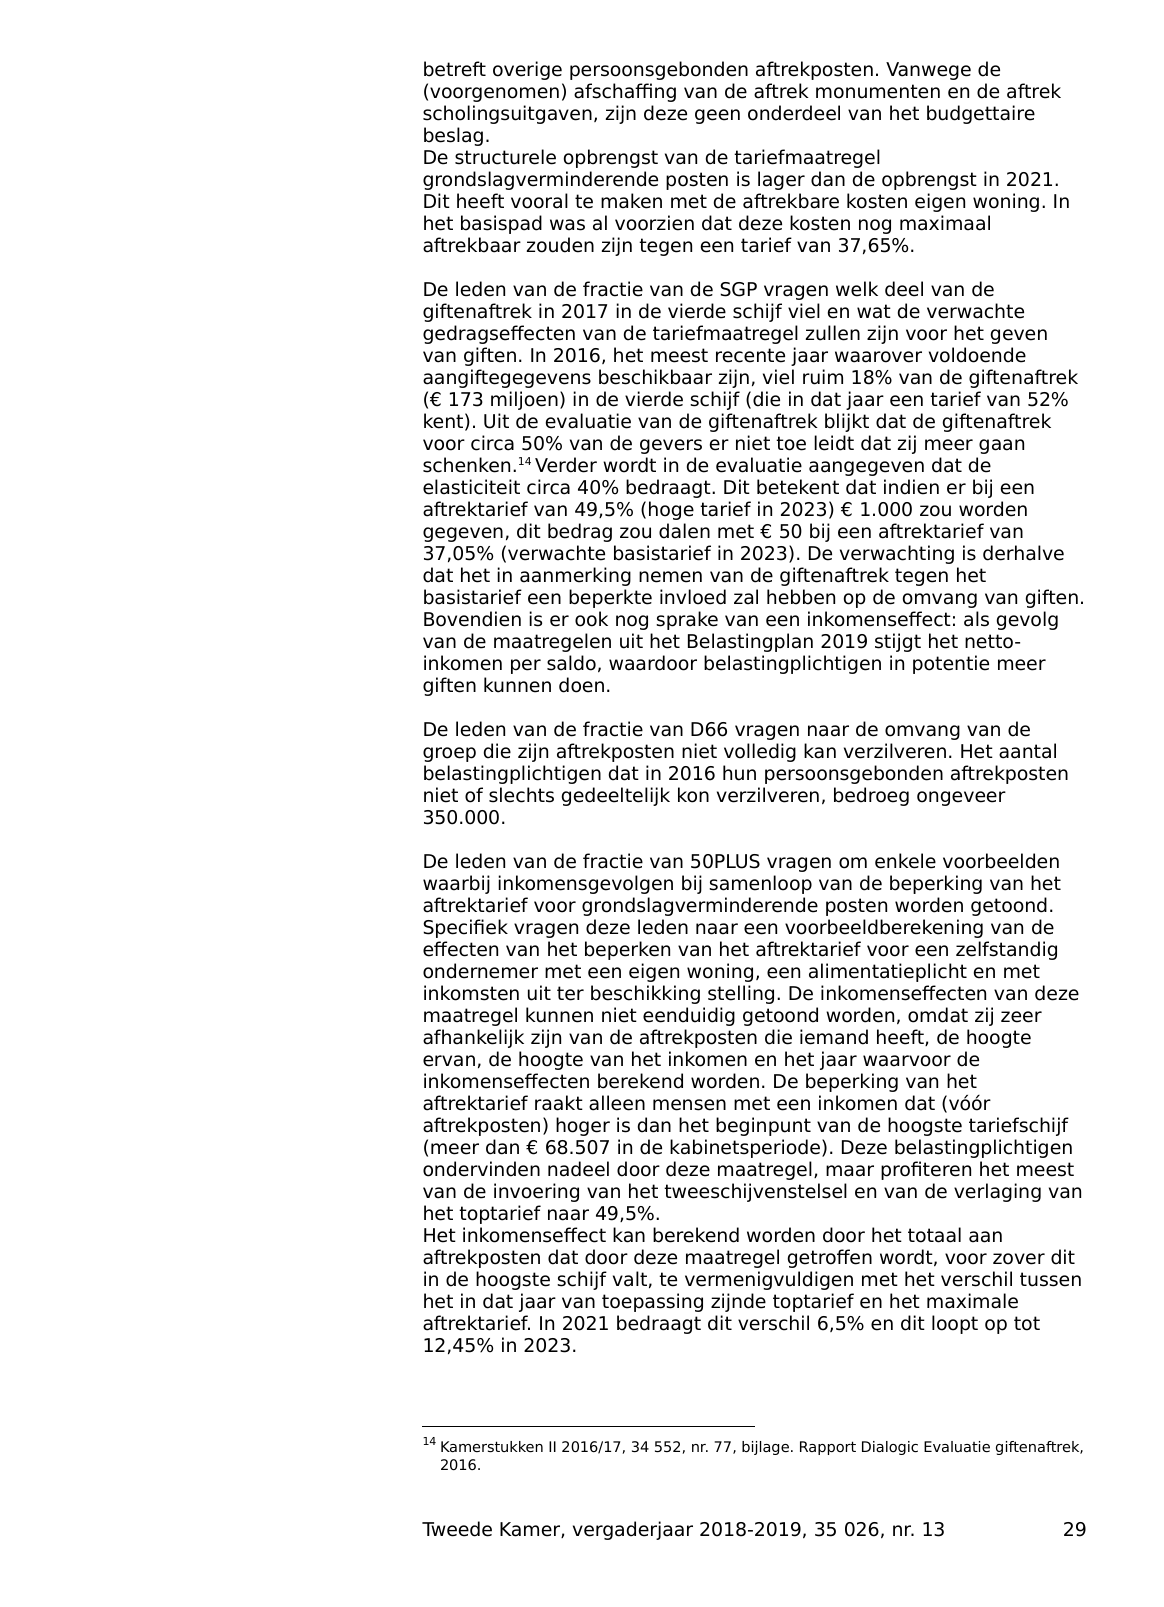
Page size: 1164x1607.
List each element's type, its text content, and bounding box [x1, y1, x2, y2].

text De leden van de fractie van D66 vragen naar de omvang van de groep die zijn aftrekposten niet volledig kan verzilveren. Het aantal belastingplichtigen dat in 2016 hun persoonsgebonden aftrekposten niet of slechts gedeeltelijk kon verzilveren, bedroeg ongeveer 350.000. [422, 719, 1087, 829]
text Kamerstukken II 2016/17, 34 552, nr. 77, bijlage. Rapport Dialogic Evaluatie giftenaftrek, 2016. [422, 1435, 1087, 1474]
text De leden van de fractie van de SGP vragen welk deel van de giftenaftrek in 2017 in de vierde schijf viel en wat de verwachte gedragseffecten van de tariefmaatregel zullen zijn voor het geven van giften. In 2016, het meest recente jaar waarover voldoende aangiftegegevens beschikbaar zijn, viel ruim 18% van de giftenaftrek (€ 173 miljoen) in de vierde schijf (die in dat jaar een tarief van 52% kent). Uit de evaluatie van de giftenaftrek blijkt dat de giftenaftrek voor circa 50% van de gevers er niet toe leidt dat zij meer gaan schenken.Verder wordt in de evaluatie aangegeven dat de elasticiteit circa 40% bedraagt. Dit betekent dat indien er bij een aftrektarief van 49,5% (hoge tarief in 2023) € 1.000 zou worden gegeven, dit bedrag zou dalen met € 50 bij een aftrektarief van 37,05% (verwachte basistarief in 2023). De verwachting is derhalve dat het in aanmerking nemen van de giftenaftrek tegen het basistarief een beperkte invloed zal hebben op de omvang van giften. Bovendien is er ook nog sprake van een inkomenseffect: als gevolg van de maatregelen uit het Belastingplan 2019 stijgt het netto-inkomen per saldo, waardoor belastingplichtigen in potentie meer giften kunnen doen. [422, 279, 1087, 697]
text De structurele opbrengst van de tariefmaatregel grondslagverminderende posten is lager dan de opbrengst in 2021. Dit heeft vooral te maken met de aftrekbare kosten eigen woning. In het basispad was al voorzien dat deze kosten nog maximaal aftrekbaar zouden zijn tegen een tarief van 37,65%. [422, 147, 1087, 257]
text betreft overige persoonsgebonden aftrekposten. Vanwege de (voorgenomen) afschaffing van de aftrek monumenten en de aftrek scholingsuitgaven, zijn deze geen onderdeel van het budgettaire beslag. [422, 59, 1087, 147]
text De leden van de fractie van 50PLUS vragen om enkele voorbeelden waarbij inkomensgevolgen bij samenloop van de beperking van het aftrektarief voor grondslagverminderende posten worden getoond. Specifiek vragen deze leden naar een voorbeeldberekening van de effecten van het beperken van het aftrektarief voor een zelfstandig ondernemer met een eigen woning, een alimentatieplicht en met inkomsten uit ter beschikking stelling. De inkomenseffecten van deze maatregel kunnen niet eenduidig getoond worden, omdat zij zeer afhankelijk zijn van de aftrekposten die iemand heeft, de hoogte ervan, de hoogte van het inkomen en het jaar waarvoor de inkomenseffecten berekend worden. De beperking van het aftrektarief raakt alleen mensen met een inkomen dat (vóór aftrekposten) hoger is dan het beginpunt van de hoogste tariefschijf (meer dan € 68.507 in de kabinetsperiode). Deze belastingplichtigen ondervinden nadeel door deze maatregel, maar profiteren het meest van de invoering van het tweeschijvenstelsel en van de verlaging van het toptarief naar 49,5%. [422, 851, 1087, 1224]
text Het inkomenseffect kan berekend worden door het totaal aan aftrekposten dat door deze maatregel getroffen wordt, voor zover dit in de hoogste schijf valt, te vermenigvuldigen met het verschil tussen het in dat jaar van toepassing zijnde toptarief en het maximale aftrektarief. In 2021 bedraagt dit verschil 6,5% en dit loopt op tot 12,45% in 2023. [422, 1224, 1087, 1356]
